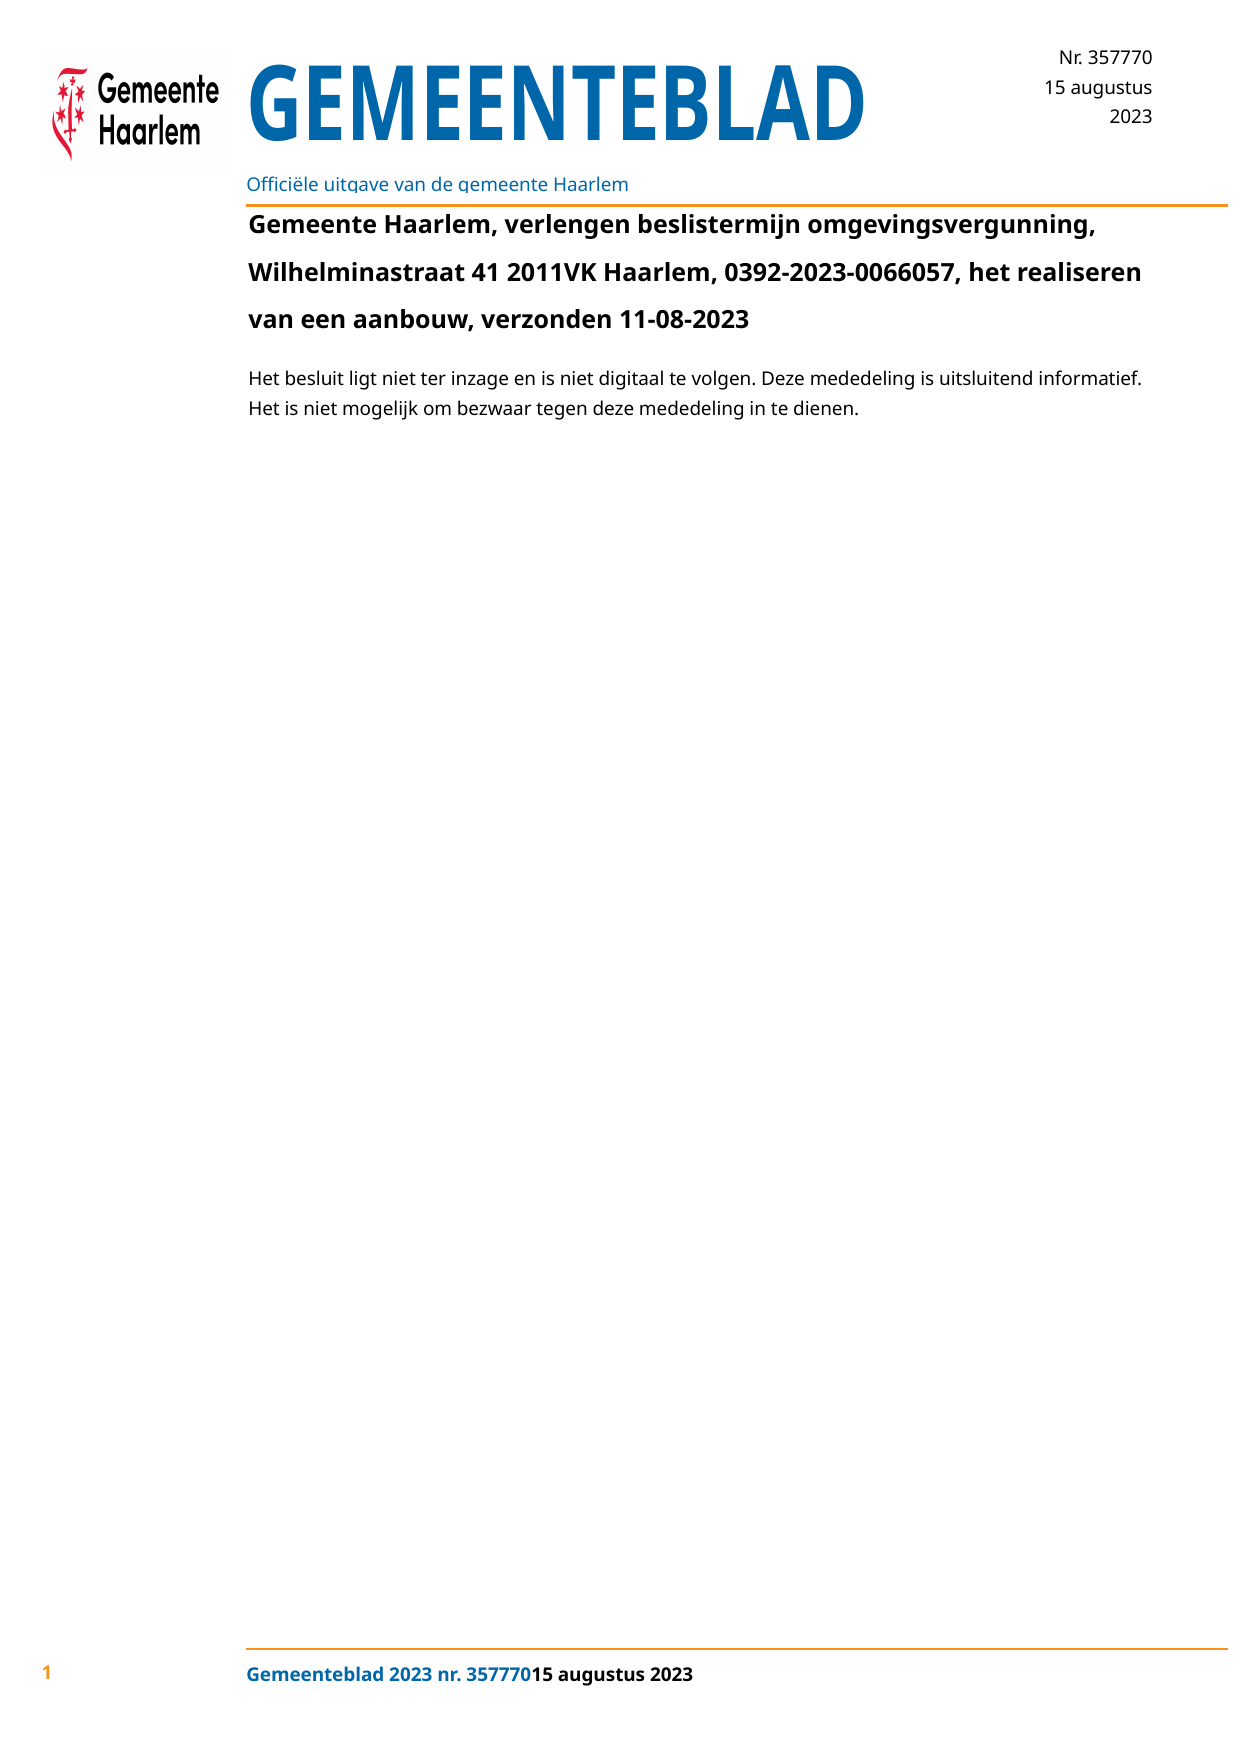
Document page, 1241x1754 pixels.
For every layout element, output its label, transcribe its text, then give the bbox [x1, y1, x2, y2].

text Het besluit ligt niet ter inzage en is niet digitaal te volgen. Deze mededeling is uitsluitend informatief. Het is niet mogelijk om bezwaar tegen deze mededeling in te dienen. [248, 366, 1152, 421]
picture [41, 47, 231, 172]
text Gemeente Haarlem, verlengen beslistermijn omgevingsvergunning, Wilhelminastraat 41 2011VK Haarlem, 0392-2023-0066057, het realiseren van een aanbouw, verzonden 11-08-2023 [248, 207, 1152, 336]
